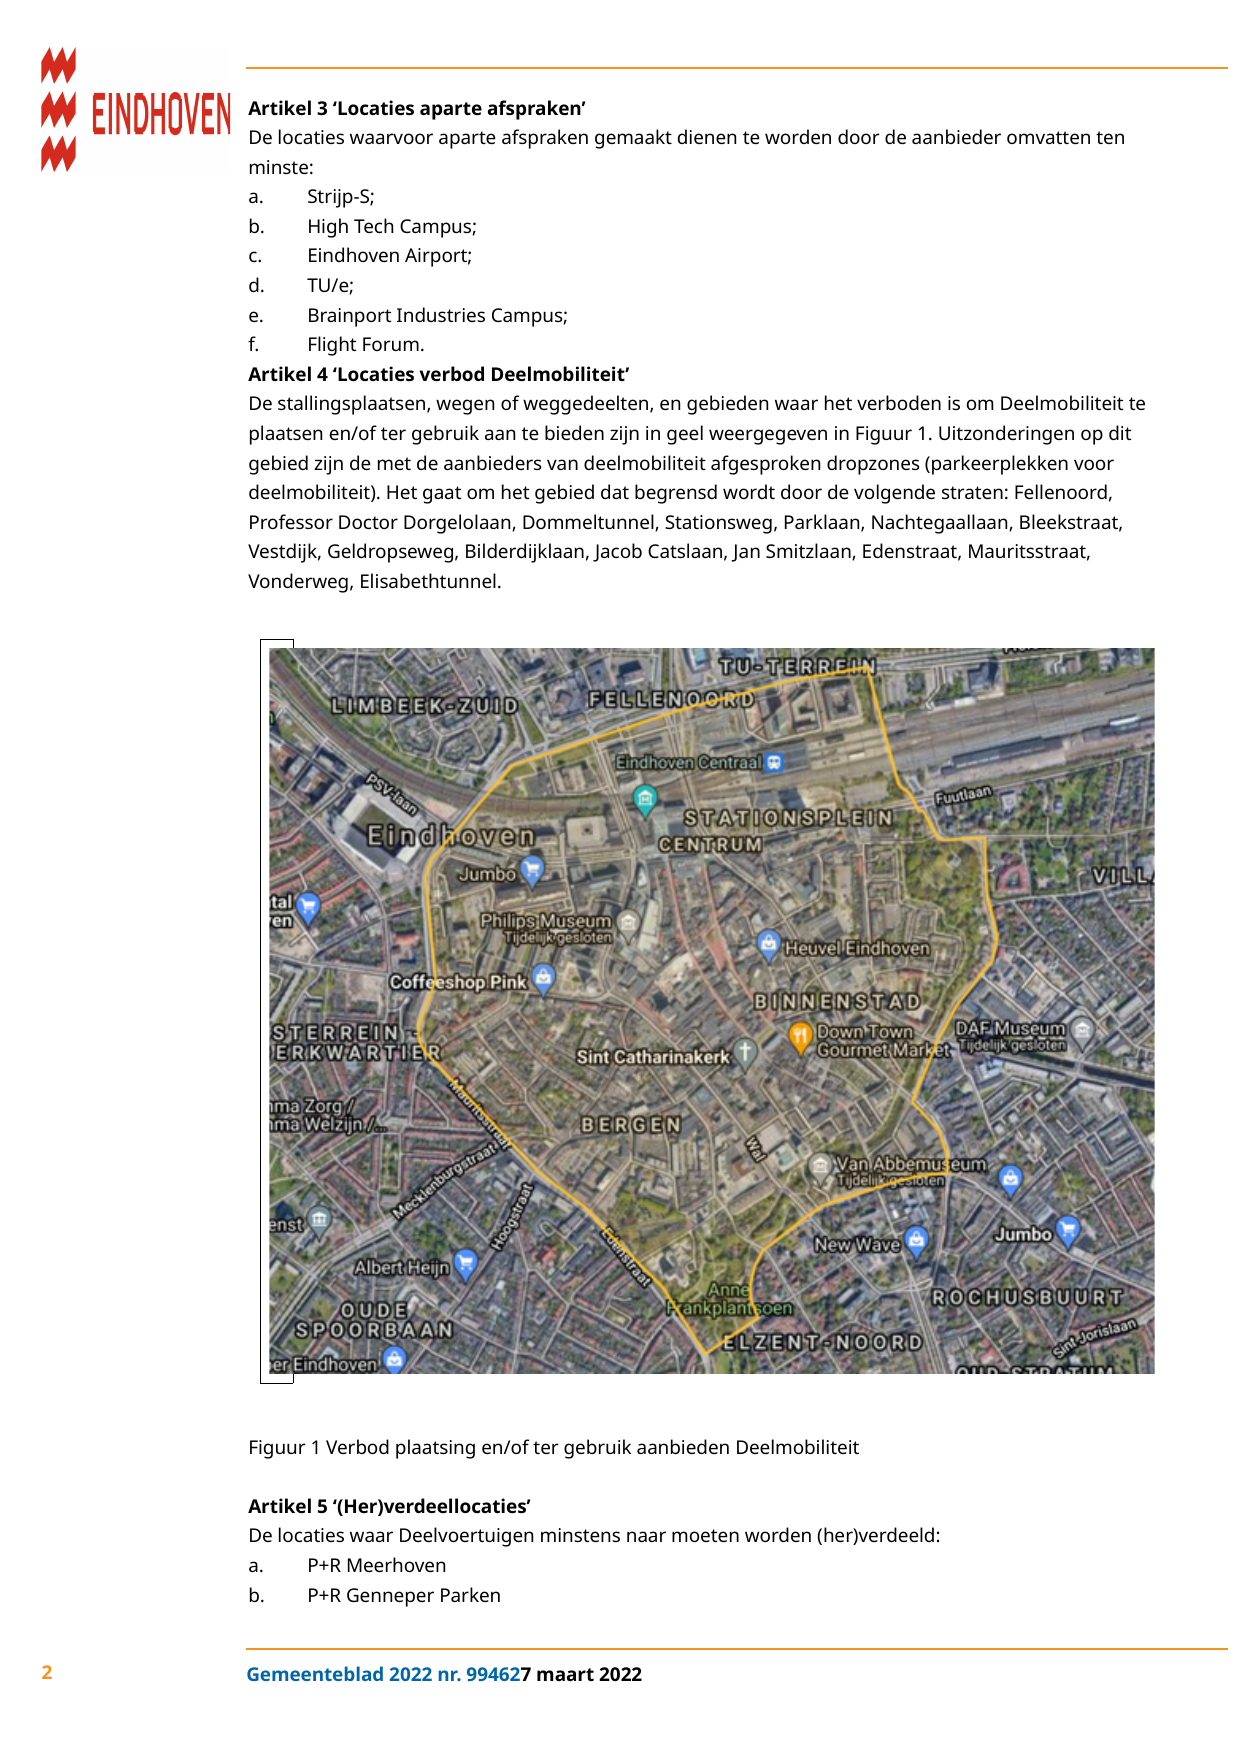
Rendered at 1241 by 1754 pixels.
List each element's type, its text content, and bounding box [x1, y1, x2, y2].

text De stallingsplaatsen, wegen of weggedeelten, en gebieden waar het verboden is om Deelmobiliteit te plaatsen en/of ter gebruik aan te bieden zijn in geel weergegeven in Figuur 1. Uitzonderingen op dit gebied zijn de met de aanbieders van deelmobiliteit afgesproken dropzones (parkeerplekken voor deelmobiliteit). Het gaat om het gebied dat begrensd wordt door de volgende straten: Fellenoord, Professor Doctor Dorgelolaan, Dommeltunnel, Stationsweg, Parklaan, Nachtegaallaan, Bleekstraat, Vestdijk, Geldropseweg, Bilderdijklaan, Jacob Catslaan, Jan Smitzlaan, Edenstraat, Mauritsstraat, Vonderweg, Elisabethtunnel. [248, 391, 1152, 594]
list P+R Meerhoven [248, 1552, 1152, 1578]
picture [268, 648, 1155, 1374]
text Figuur 1 Verbod plaatsing en/of ter gebruik aanbieden Deelmobiliteit [248, 1434, 1152, 1459]
picture [41, 47, 231, 172]
text De locaties waarvoor aparte afspraken gemaakt dienen te worden door de aanbieder omvatten ten minste: [248, 124, 1152, 180]
list TU/e; [248, 272, 1152, 298]
list Strijp-S; [248, 183, 1152, 209]
list Brainport Industries Campus; [248, 302, 1152, 328]
text Artikel 5 ‘(Her)verdeellocaties’ [248, 1493, 1152, 1519]
list Eindhoven Airport; [248, 243, 1152, 268]
text Artikel 3 ‘Locaties aparte afspraken’ [248, 95, 1152, 121]
list Flight Forum. [248, 331, 1152, 357]
list High Tech Campus; [248, 213, 1152, 239]
text Artikel 4 ‘Locaties verbod Deelmobiliteit’ [248, 361, 1152, 387]
text De locaties waar Deelvoertuigen minstens naar moeten worden (her)verdeeld: [248, 1523, 1152, 1548]
list P+R Genneper Parken [248, 1582, 1152, 1607]
